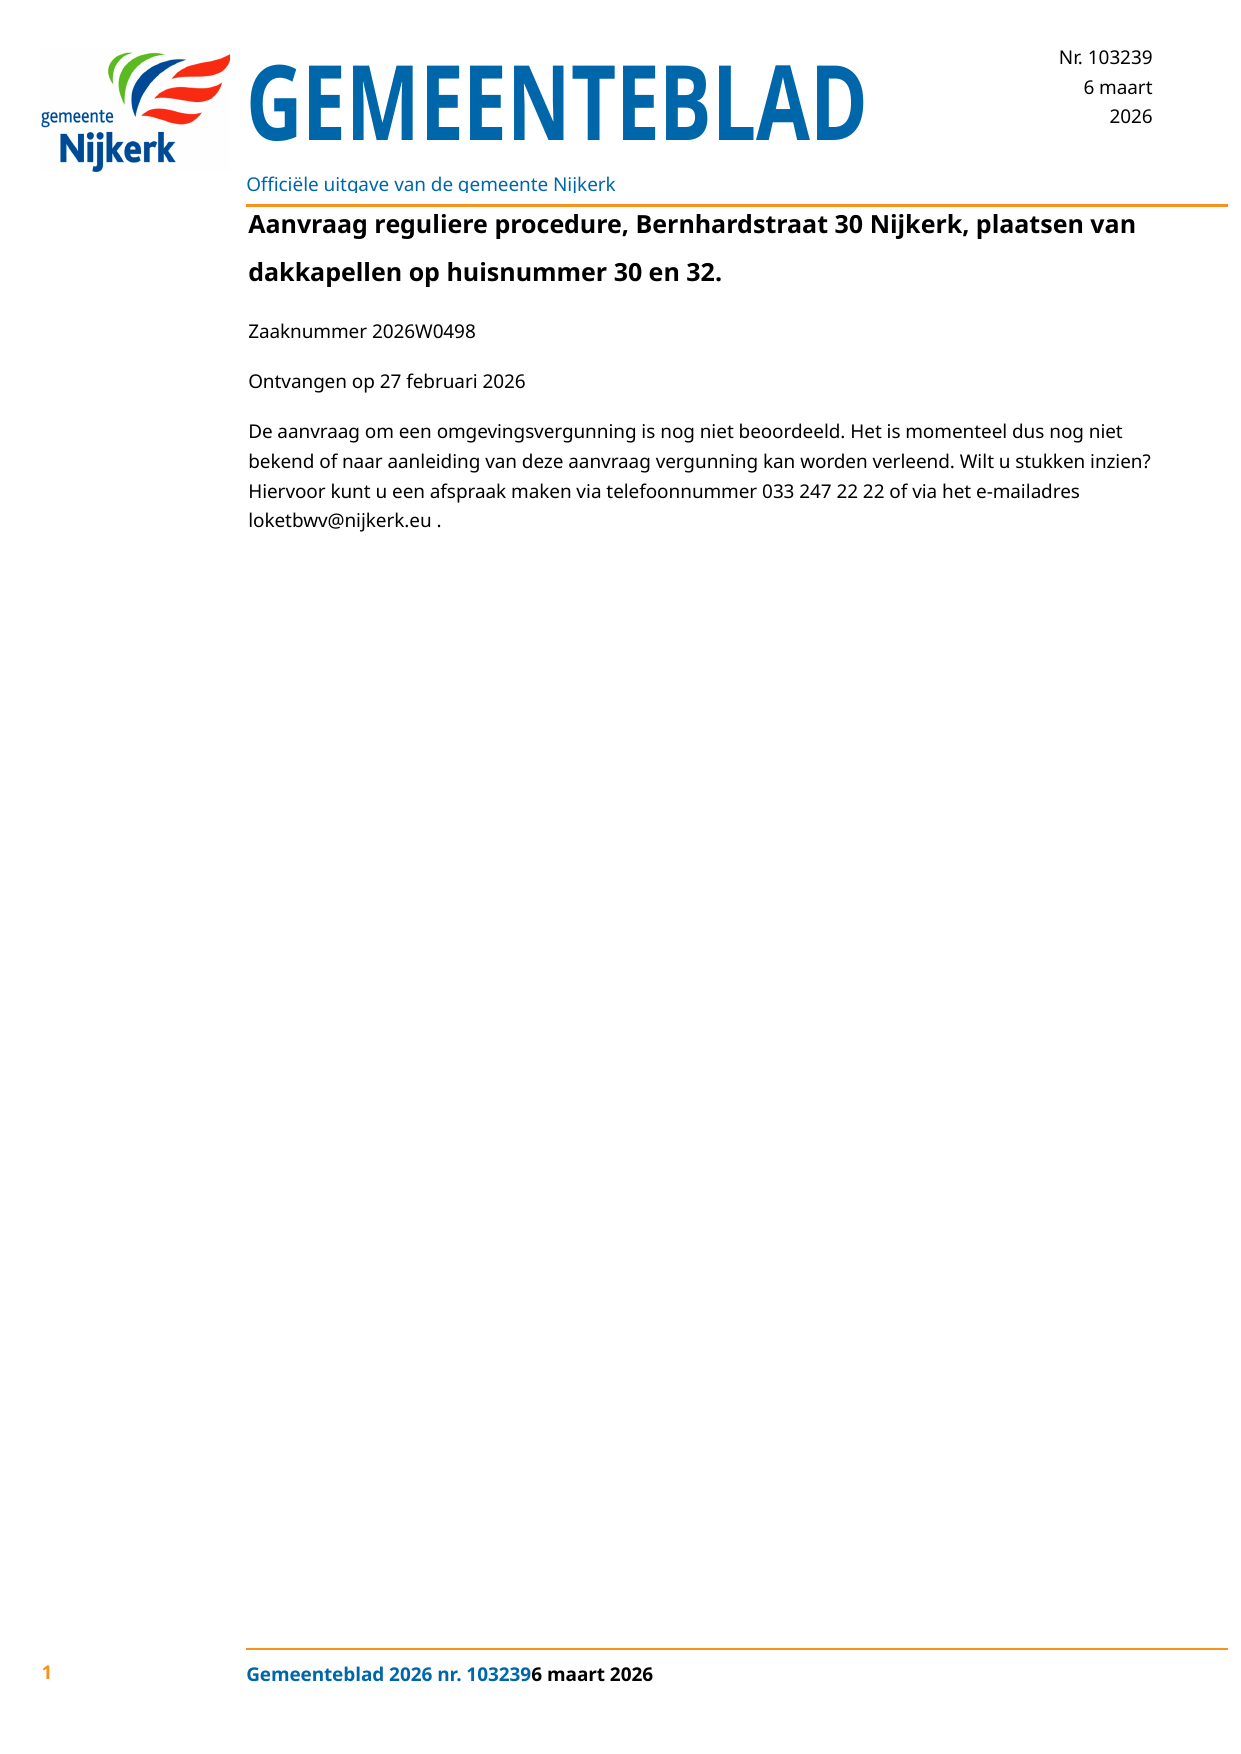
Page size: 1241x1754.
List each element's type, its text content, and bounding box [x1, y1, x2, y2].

text Zaaknummer 2026W0498 [248, 318, 1152, 344]
text Aanvraag reguliere procedure, Bernhardstraat 30 Nijkerk, plaatsen van dakkapellen op huisnummer 30 en 32. [248, 207, 1152, 288]
text De aanvraag om een omgevingsvergunning is nog niet beoordeeld. Het is momenteel dus nog niet bekend of naar aanleiding van deze aanvraag vergunning kan worden verleend. Wilt u stukken inzien? Hiervoor kunt u een afspraak maken via telefoonnummer 033 247 22 22 of via het e-mailadres loketbwv@nijkerk.eu . [248, 419, 1152, 533]
text Ontvangen op 27 februari 2026 [248, 368, 1152, 394]
picture [41, 47, 231, 172]
